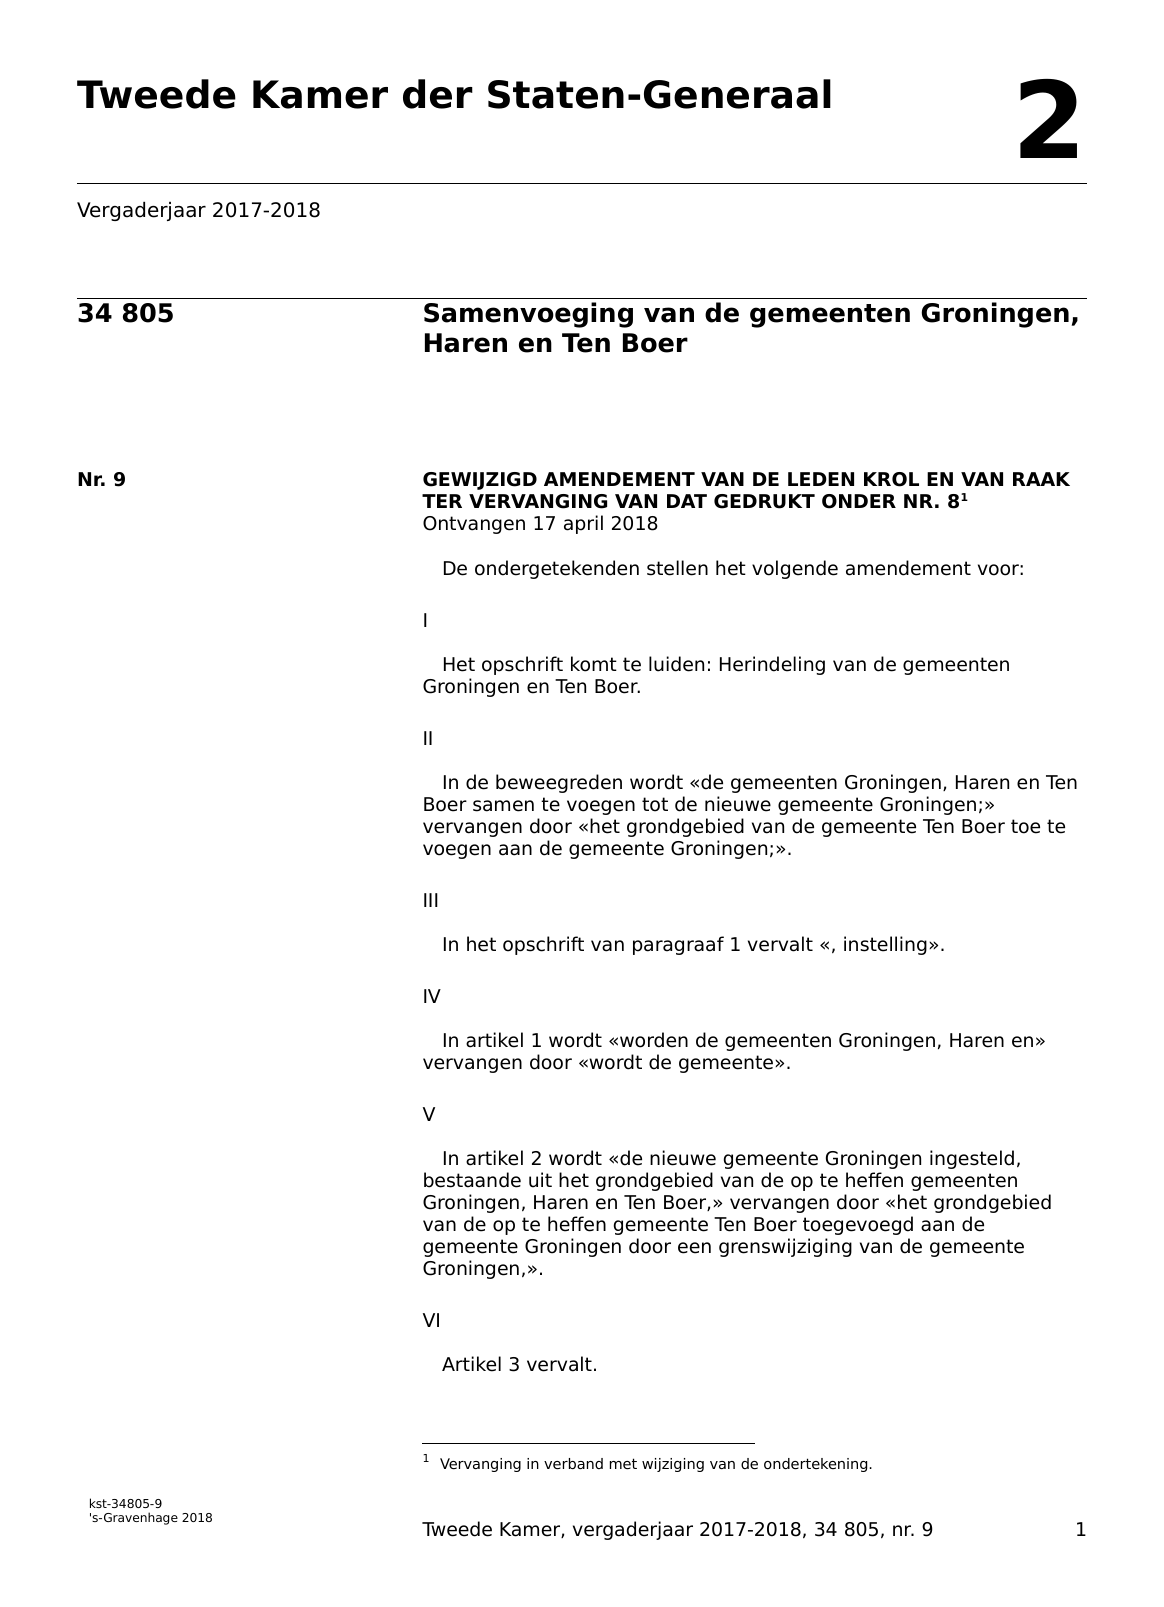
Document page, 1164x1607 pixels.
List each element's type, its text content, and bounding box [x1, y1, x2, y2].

table_cell Vergaderjaar 2017-2018 [77, 184, 1087, 298]
subtitle II [422, 728, 1087, 749]
subtitle V [422, 1104, 1087, 1126]
text Artikel 3 vervalt. [422, 1354, 1087, 1376]
subtitle I [422, 609, 1087, 631]
text Ontvangen 17 april 2018 [422, 513, 1087, 535]
table_header Tweede Kamer der Staten-Generaal [77, 59, 886, 183]
subtitle 34 805 Samenvoeging van de gemeenten Groningen, Haren en Ten Boer [77, 299, 1087, 358]
table_header 2 [886, 59, 1087, 183]
subtitle IV [422, 986, 1087, 1008]
text In het opschrift van paragraaf 1 vervalt «, instelling». [422, 934, 1087, 956]
text Vervanging in verband met wijziging van de ondertekening. [422, 1452, 1087, 1474]
subtitle VI [422, 1310, 1087, 1332]
text De ondergetekenden stellen het volgende amendement voor: [422, 557, 1087, 579]
text kst-34805-9 [88, 1497, 323, 1511]
text In artikel 1 wordt «worden de gemeenten Groningen, Haren en» vervangen door «wordt de gemeente». [422, 1030, 1087, 1074]
subtitle Nr. 9 GEWIJZIGD AMENDEMENT VAN DE LEDEN KROL EN VAN RAAK TER VERVANGING VAN DAT GEDRUKT ONDER NR. 8 [77, 469, 1087, 513]
text In artikel 2 wordt «de nieuwe gemeente Groningen ingesteld, bestaande uit het grondgebied van de op te heffen gemeenten Groningen, Haren en Ten Boer,» vervangen door «het grondgebied van de op te heffen gemeente Ten Boer toegevoegd aan de gemeente Groningen door een grenswijziging van de gemeente Groningen,». [422, 1148, 1087, 1280]
text Het opschrift komt te luiden: Herindeling van de gemeenten Groningen en Ten Boer. [422, 654, 1087, 698]
text 's-Gravenhage 2018 [88, 1511, 323, 1525]
text In de beweegreden wordt «de gemeenten Groningen, Haren en Ten Boer samen te voegen tot de nieuwe gemeente Groningen;» vervangen door «het grondgebied van de gemeente Ten Boer toe te voegen aan de gemeente Groningen;». [422, 772, 1087, 860]
subtitle III [422, 890, 1087, 912]
